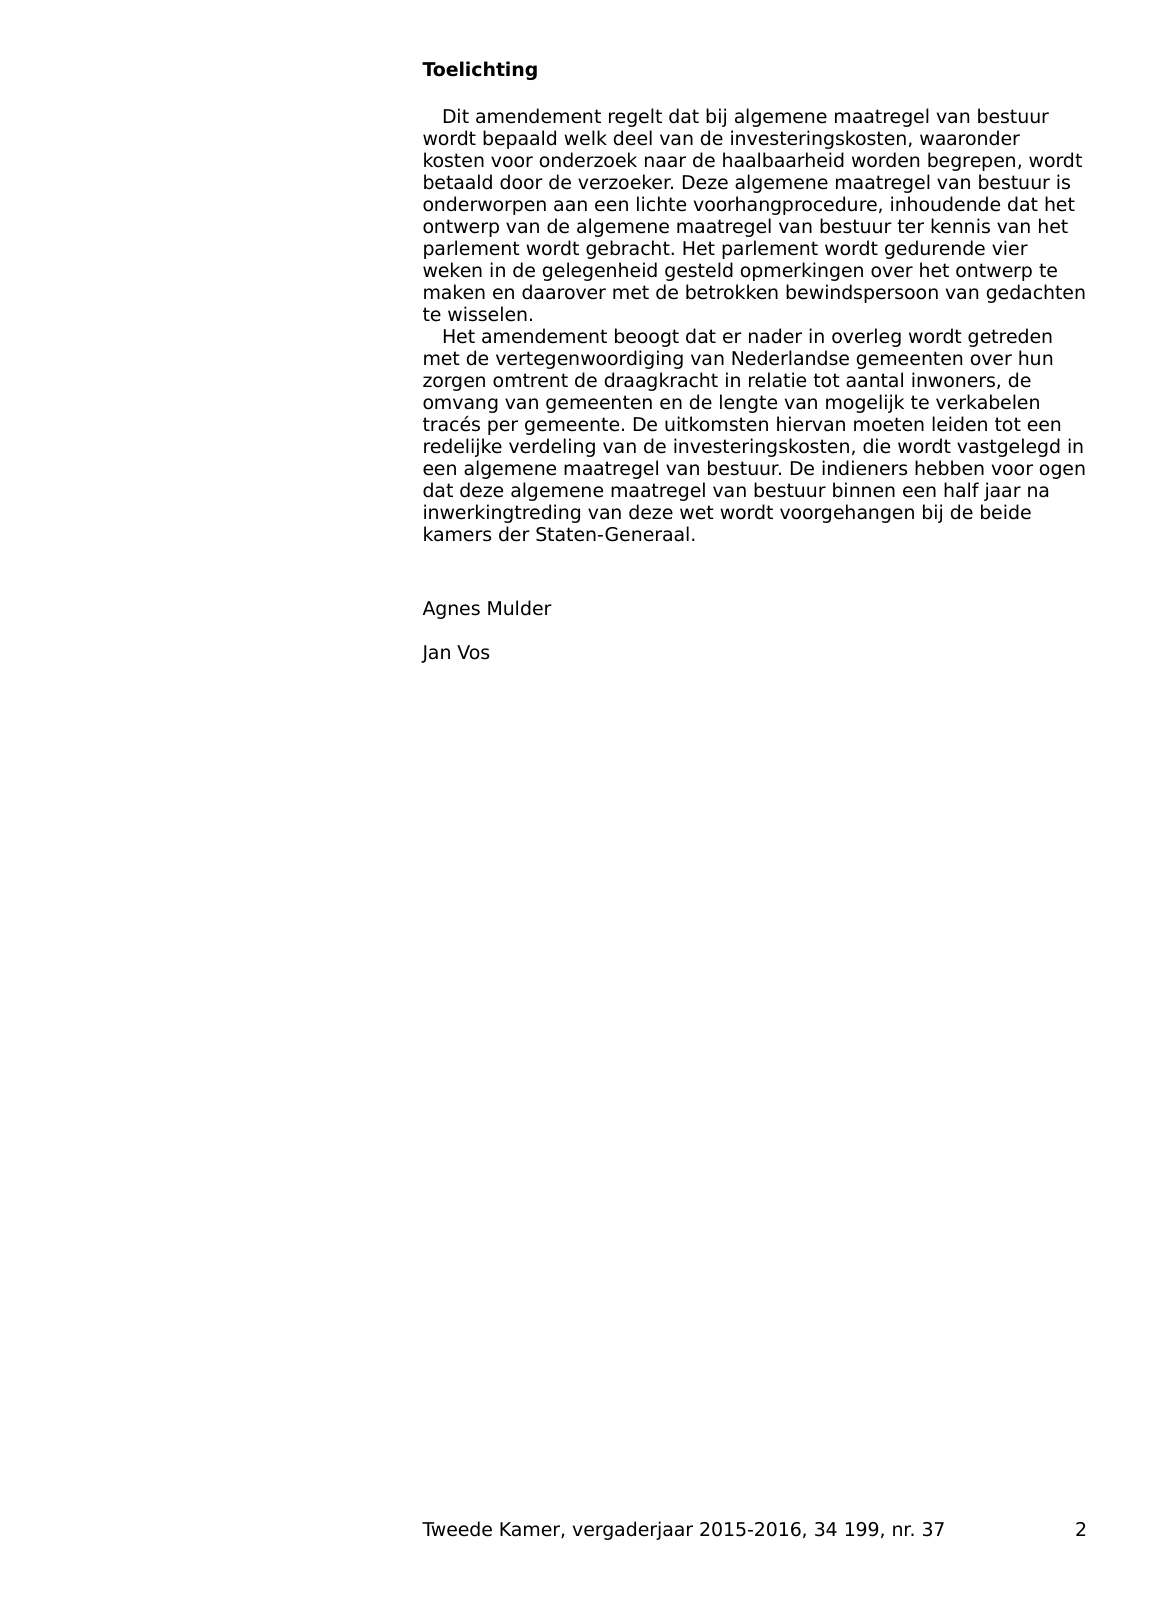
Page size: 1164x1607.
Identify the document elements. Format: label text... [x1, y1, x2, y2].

subtitle Toelichting [422, 59, 1087, 81]
text Het amendement beoogt dat er nader in overleg wordt getreden met de vertegenwoordiging van Nederlandse gemeenten over hun zorgen omtrent de draagkracht in relatie tot aantal inwoners, de omvang van gemeenten en de lengte van mogelijk te verkabelen tracés per gemeente. De uitkomsten hiervan moeten leiden tot een redelijke verdeling van de investeringskosten, die wordt vastgelegd in een algemene maatregel van bestuur. De indieners hebben voor ogen dat deze algemene maatregel van bestuur binnen een half jaar na inwerkingtreding van deze wet wordt voorgehangen bij de beide kamers der Staten-Generaal. [422, 326, 1087, 546]
text Dit amendement regelt dat bij algemene maatregel van bestuur wordt bepaald welk deel van de investeringskosten, waaronder kosten voor onderzoek naar de haalbaarheid worden begrepen, wordt betaald door de verzoeker. Deze algemene maatregel van bestuur is onderworpen aan een lichte voorhangprocedure, inhoudende dat het ontwerp van de algemene maatregel van bestuur ter kennis van het parlement wordt gebracht. Het parlement wordt gedurende vier weken in de gelegenheid gesteld opmerkingen over het ontwerp te maken en daarover met de betrokken bewindspersoon van gedachten te wisselen. [422, 106, 1087, 326]
text Agnes Mulder Jan Vos [422, 576, 1087, 663]
